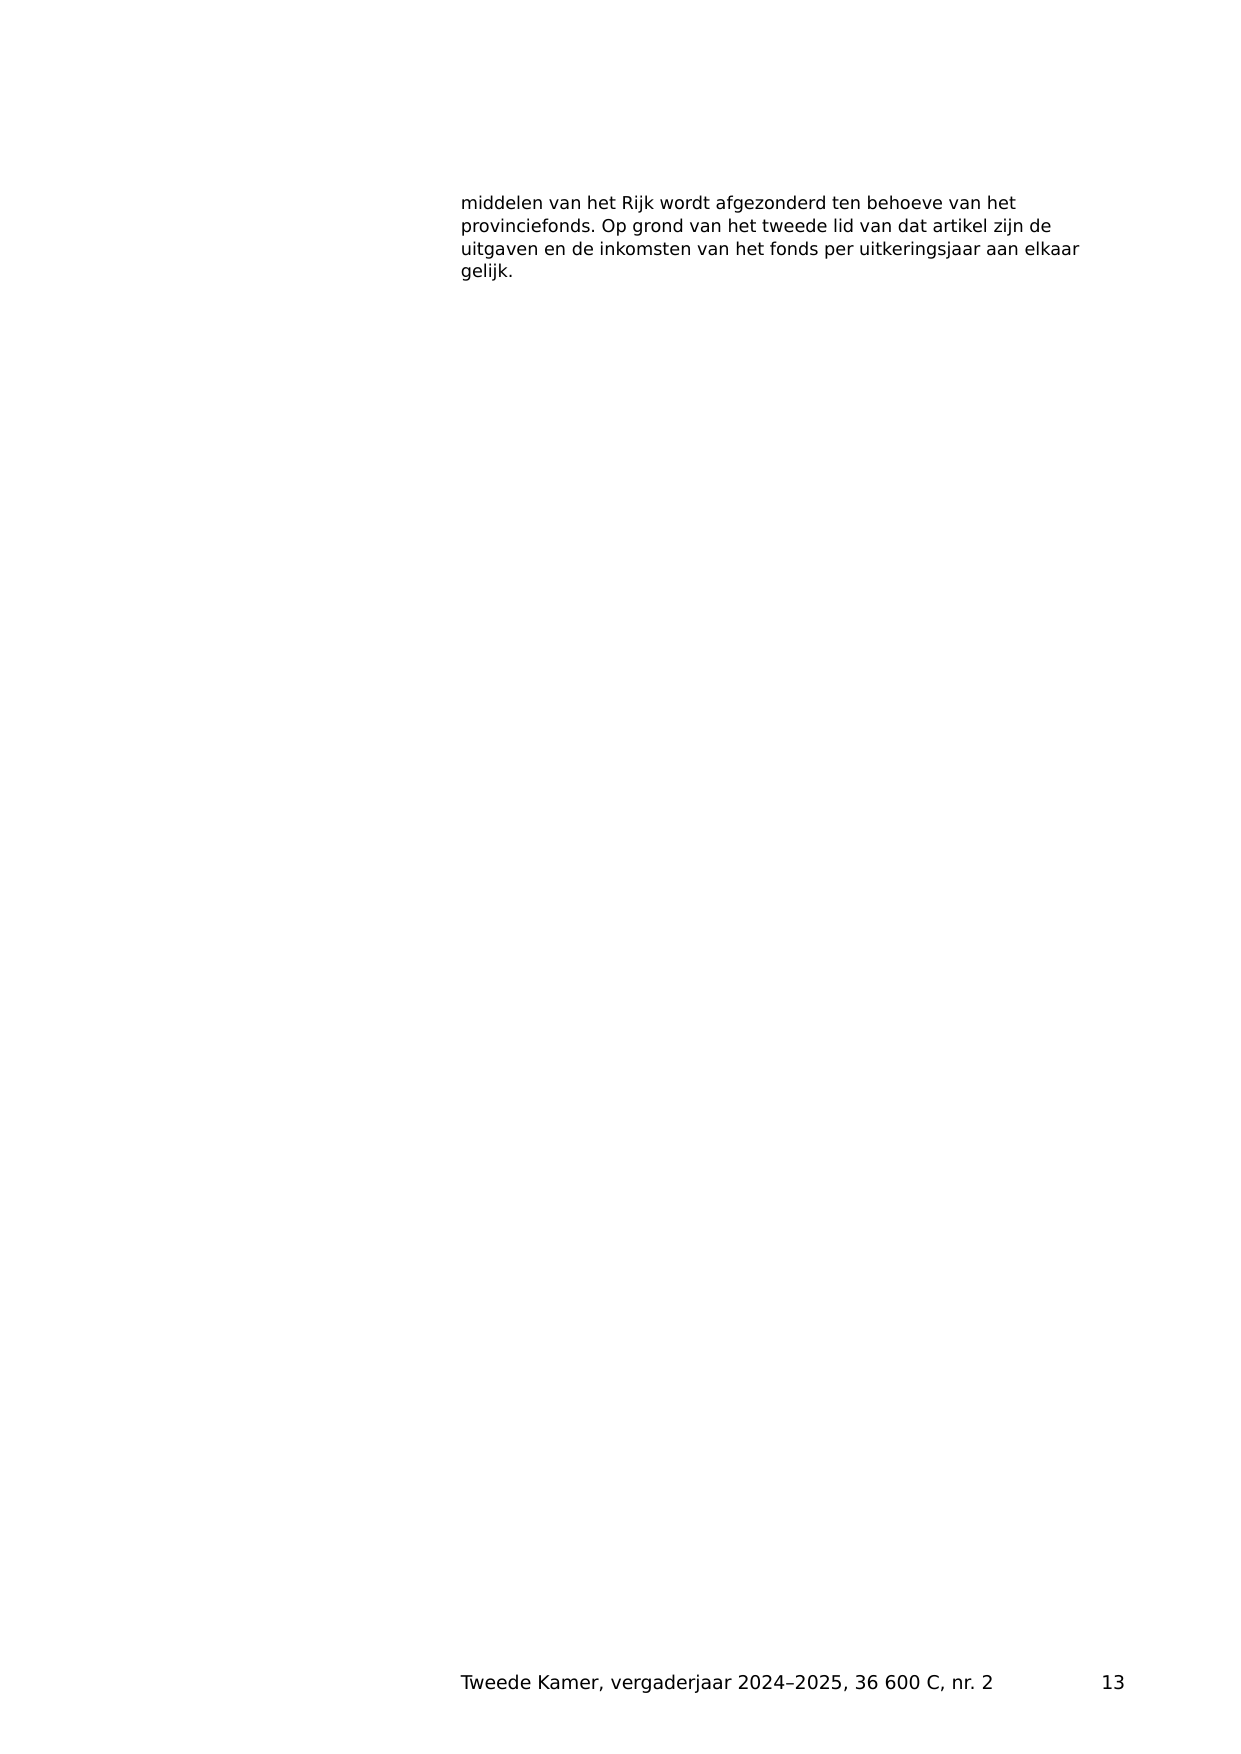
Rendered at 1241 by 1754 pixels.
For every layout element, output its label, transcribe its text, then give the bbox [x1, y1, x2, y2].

text middelen van het Rijk wordt afgezonderd ten behoeve van het provinciefonds. Op grond van het tweede lid van dat artikel zijn de uitgaven en de inkomsten van het fonds per uitkeringsjaar aan elkaar gelijk. [461, 191, 1125, 282]
